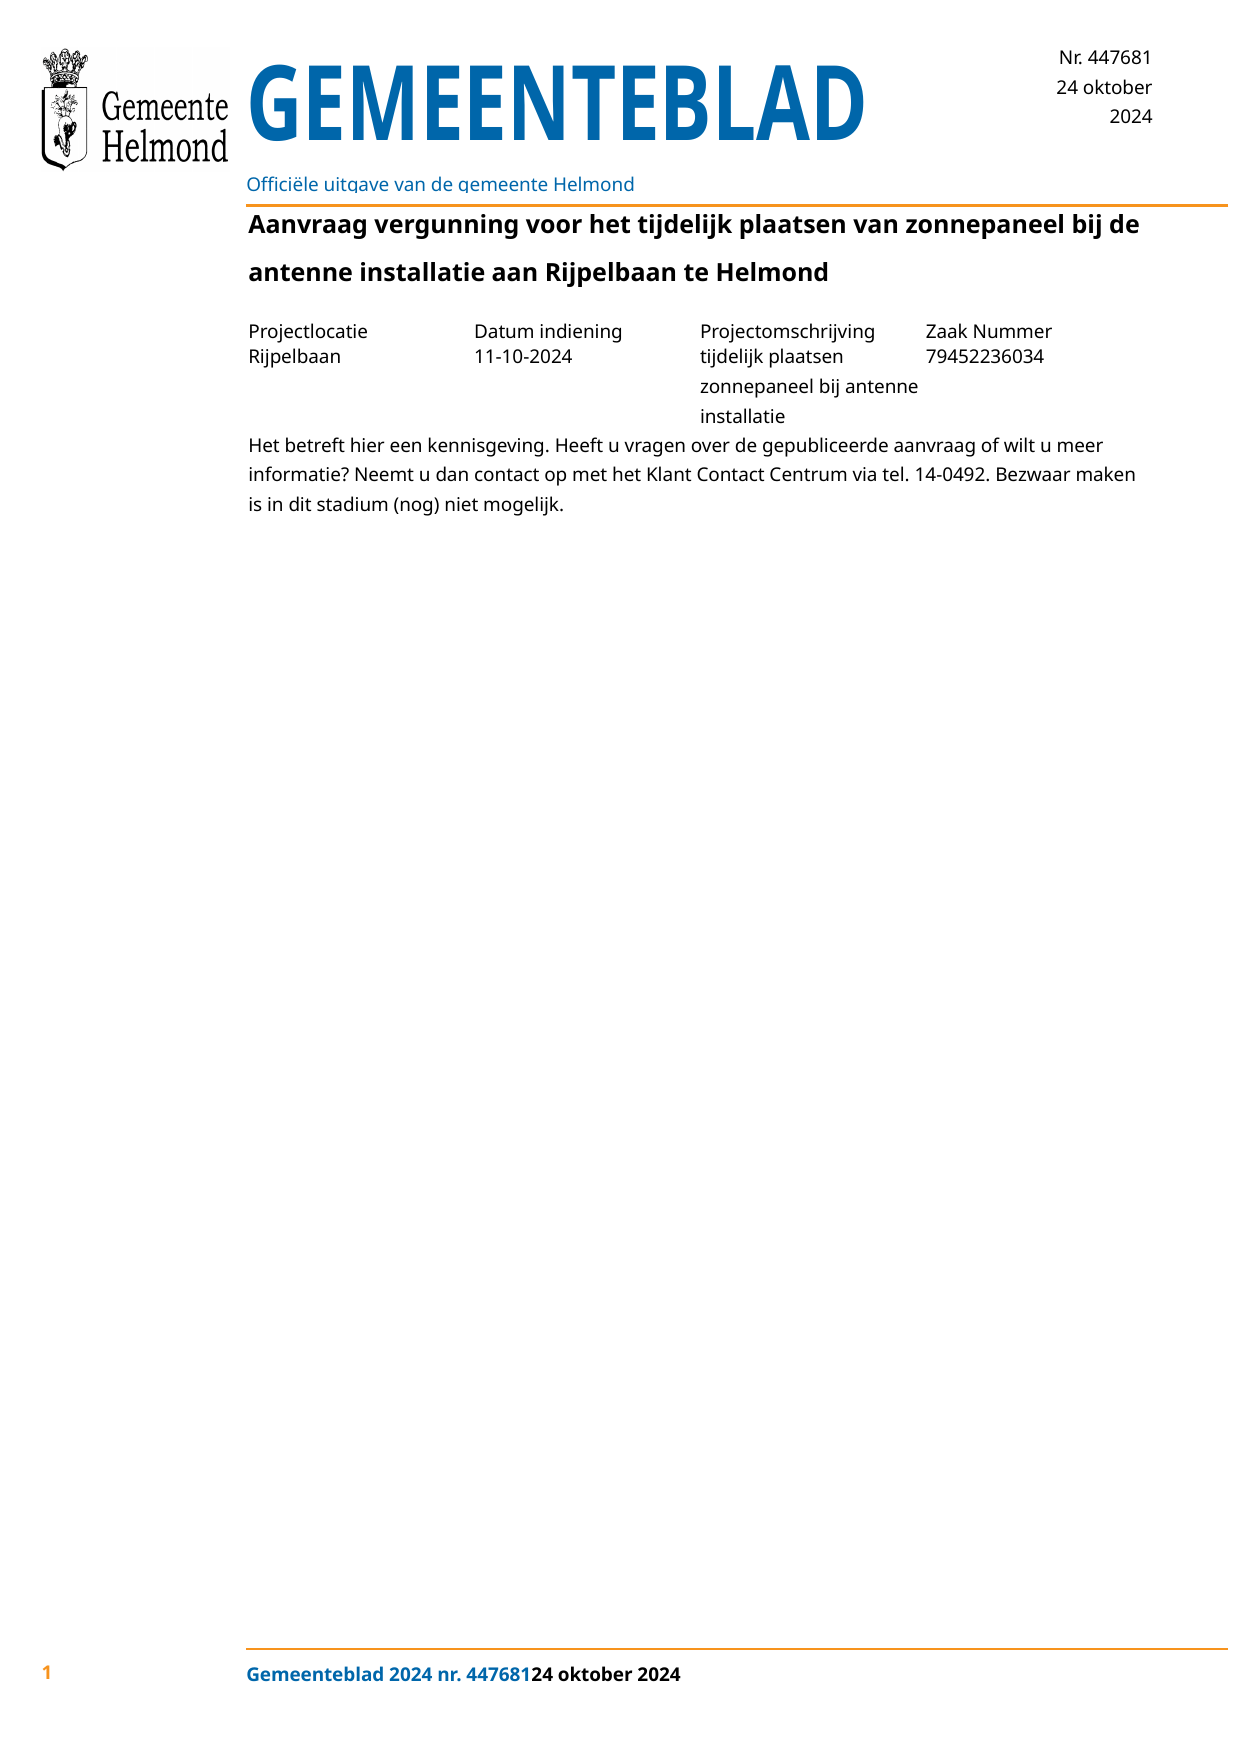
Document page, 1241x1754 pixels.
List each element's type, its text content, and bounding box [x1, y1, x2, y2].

table_header Projectomschrijving [700, 318, 926, 344]
table_cell tijdelijk plaatsen zonnepaneel bij antenne installatie [700, 344, 926, 429]
table_header Zaak Nummer [926, 318, 1152, 344]
table_header Datum indiening [474, 318, 700, 344]
table_cell 79452236034 [926, 344, 1152, 429]
table_header Projectlocatie [248, 318, 474, 344]
picture [41, 47, 231, 172]
table_cell Rijpelbaan [248, 344, 474, 429]
text Het betreft hier een kennisgeving. Heeft u vragen over de gepubliceerde aanvraag of wilt u meer informatie? Neemt u dan contact op met het Klant Contact Centrum via tel. 14-0492. Bezwaar maken is in dit stadium (nog) niet mogelijk. [248, 432, 1152, 517]
table_cell 11-10-2024 [474, 344, 700, 429]
text Aanvraag vergunning voor het tijdelijk plaatsen van zonnepaneel bij de antenne installatie aan Rijpelbaan te Helmond [248, 207, 1152, 288]
